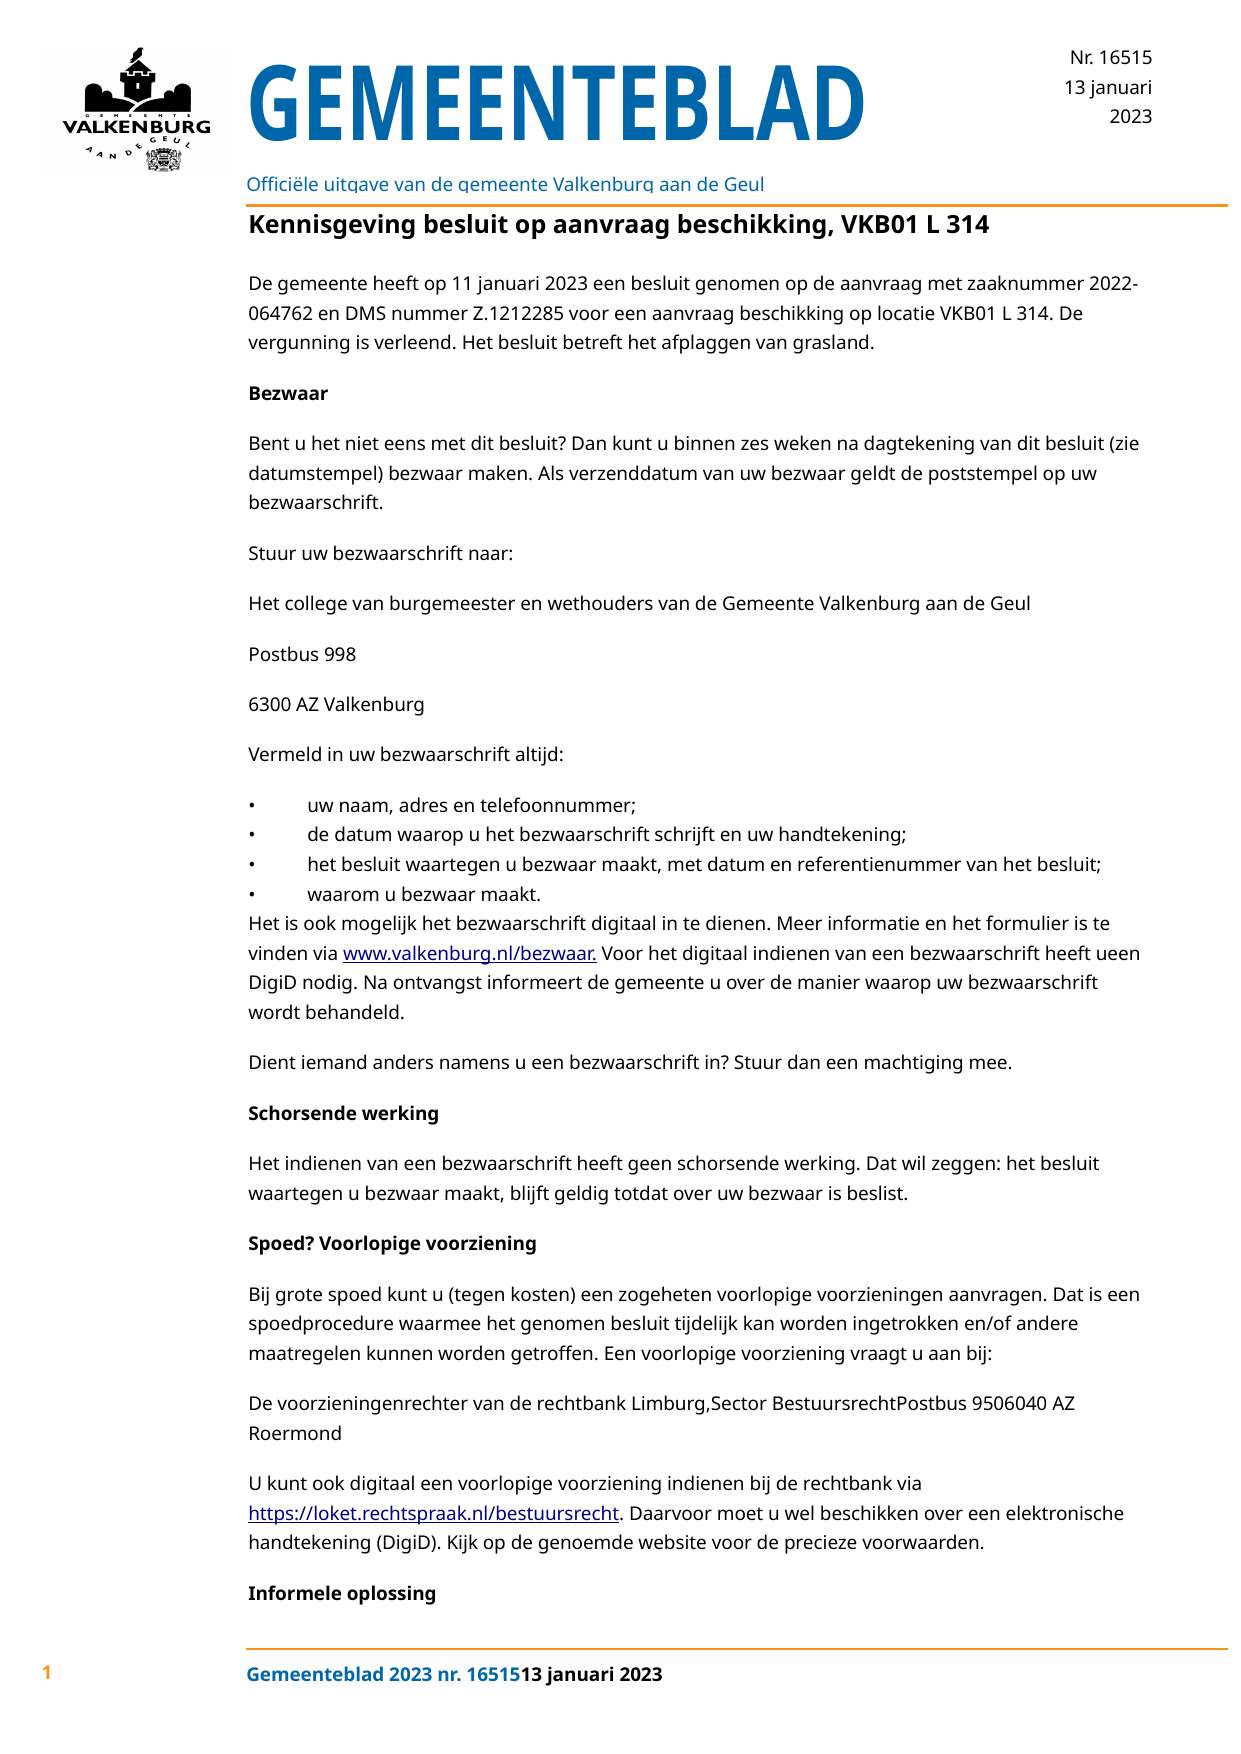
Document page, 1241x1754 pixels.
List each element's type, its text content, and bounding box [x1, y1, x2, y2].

text De gemeente heeft op 11 januari 2023 een besluit genomen op de aanvraag met zaaknummer 2022-064762 en DMS nummer Z.1212285 voor een aanvraag beschikking op locatie VKB01 L 314. De vergunning is verleend. Het besluit betreft het afplaggen van grasland. [248, 270, 1152, 355]
text Bent u het niet eens met dit besluit? Dan kunt u binnen zes weken na dagtekening van dit besluit (zie datumstempel) bezwaar maken. Als verzenddatum van uw bezwaar geldt de poststempel op uw bezwaarschrift. [248, 430, 1152, 515]
text Postbus 998 [248, 641, 1152, 666]
text Kennisgeving besluit op aanvraag beschikking, VKB01 L 314 [248, 207, 1152, 241]
text Schorsende werking [248, 1100, 1152, 1126]
list uw naam, adres en telefoonnummer; [248, 792, 1152, 818]
list de datum waarop u het bezwaarschrift schrijft en uw handtekening; [248, 822, 1152, 847]
text De voorzieningenrechter van de rechtbank Limburg,Sector BestuursrechtPostbus 9506040 AZ Roermond [248, 1390, 1152, 1446]
text Het indienen van een bezwaarschrift heeft geen schorsende werking. Dat wil zeggen: het besluit waartegen u bezwaar maakt, blijft geldig totdat over uw bezwaar is beslist. [248, 1150, 1152, 1206]
text 6300 AZ Valkenburg [248, 691, 1152, 717]
text U kunt ook digitaal een voorlopige voorziening indienen bij de rechtbank via https://loket.rechtspraak.nl/bestuursrecht. Daarvoor moet u wel beschikken over een elektronische handtekening (DigiD). Kijk op de genoemde website voor de precieze voorwaarden. [248, 1470, 1152, 1555]
text Dient iemand anders namens u een bezwaarschrift in? Stuur dan een machtiging mee. [248, 1049, 1152, 1075]
text Het is ook mogelijk het bezwaarschrift digitaal in te dienen. Meer informatie en het formulier is te vinden via www.valkenburg.nl/bezwaar. Voor het digitaal indienen van een bezwaarschrift heeft ueen DigiD nodig. Na ontvangst informeert de gemeente u over de manier waarop uw bezwaarschrift wordt behandeld. [248, 910, 1152, 1025]
text Informele oplossing [248, 1580, 1152, 1606]
text Vermeld in uw bezwaarschrift altijd: [248, 742, 1152, 767]
picture [41, 47, 231, 172]
list waarom u bezwaar maakt. [248, 881, 1152, 906]
list het besluit waartegen u bezwaar maakt, met datum en referentienummer van het besluit; [248, 851, 1152, 877]
text Spoed? Voorlopige voorziening [248, 1230, 1152, 1256]
text Bij grote spoed kunt u (tegen kosten) een zogeheten voorlopige voorzieningen aanvragen. Dat is een spoedprocedure waarmee het genomen besluit tijdelijk kan worden ingetrokken en/of andere maatregelen kunnen worden getroffen. Een voorlopige voorziening vraagt u aan bij: [248, 1281, 1152, 1366]
text Het college van burgemeester en wethouders van de Gemeente Valkenburg aan de Geul [248, 590, 1152, 616]
text Stuur uw bezwaarschrift naar: [248, 540, 1152, 566]
text Bezwaar [248, 380, 1152, 406]
